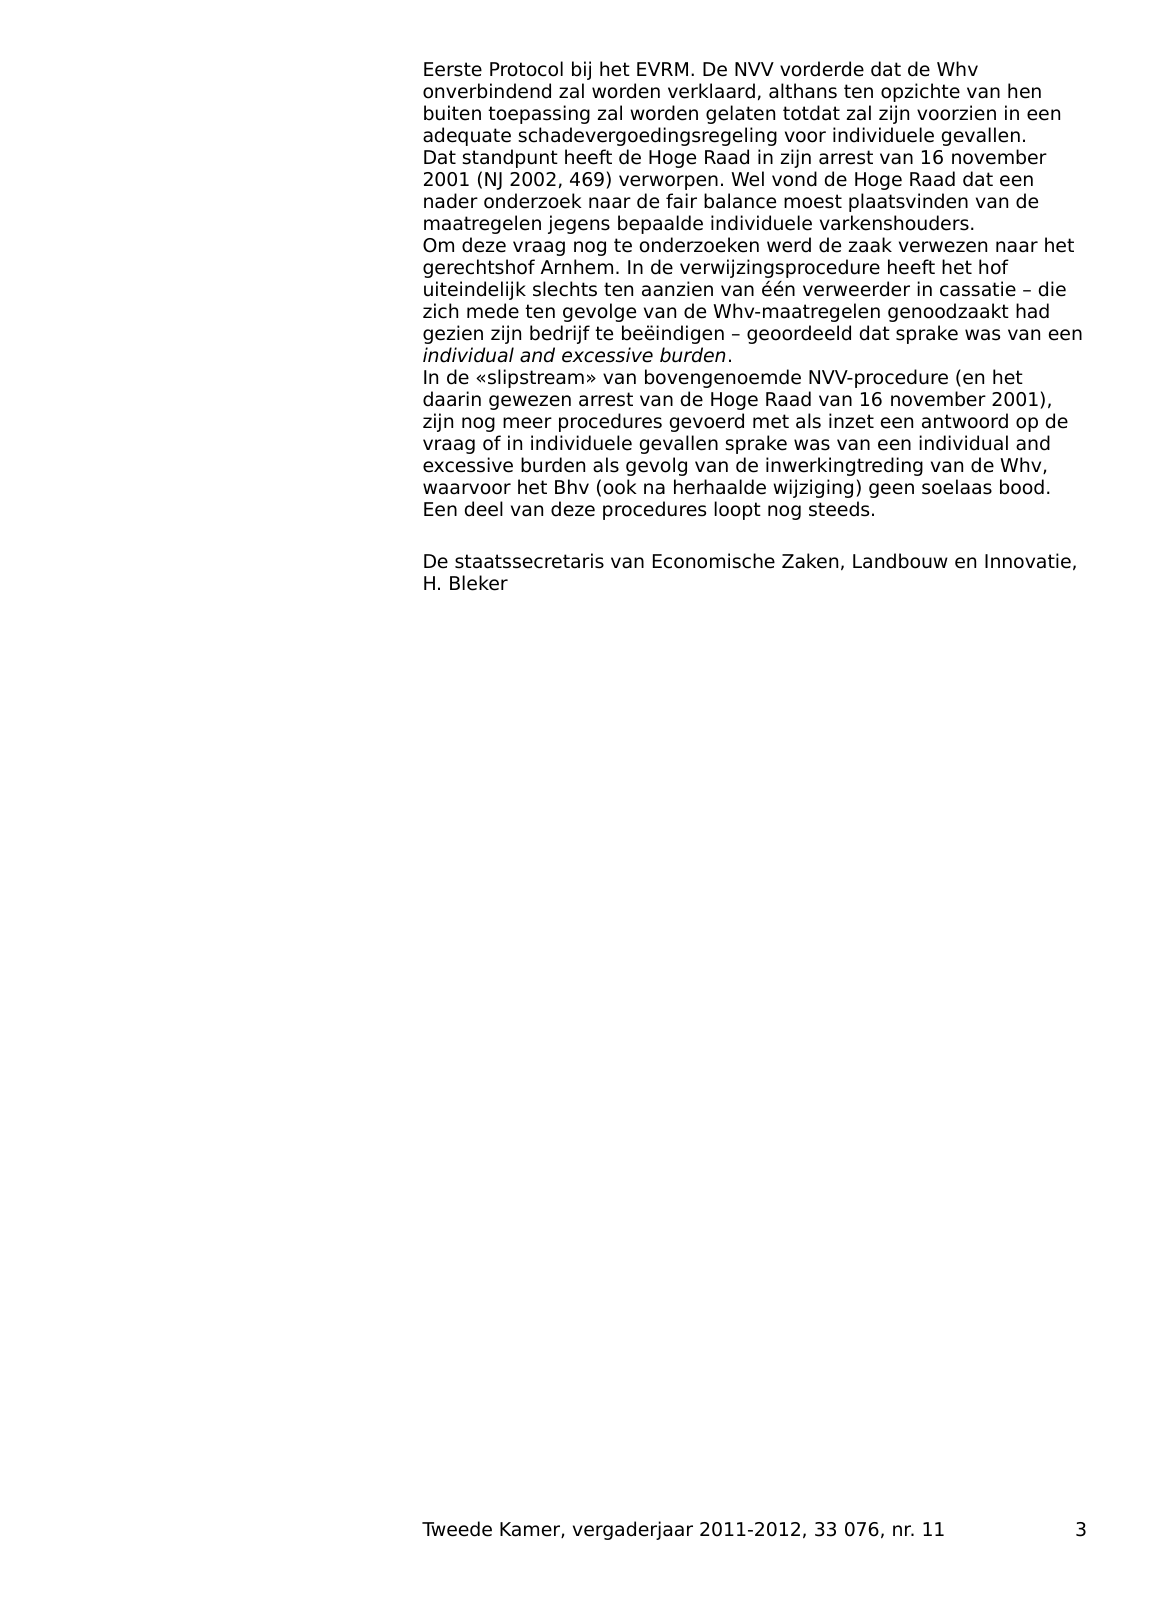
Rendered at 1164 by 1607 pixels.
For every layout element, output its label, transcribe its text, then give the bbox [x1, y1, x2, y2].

text In de «slipstream» van bovengenoemde NVV-procedure (en het daarin gewezen arrest van de Hoge Raad van 16 november 2001), zijn nog meer procedures gevoerd met als inzet een antwoord op de vraag of in individuele gevallen sprake was van een individual and excessive burden als gevolg van de inwerkingtreding van de Whv, waarvoor het Bhv (ook na herhaalde wijziging) geen soelaas bood. Een deel van deze procedures loopt nog steeds. [422, 367, 1087, 521]
text Om deze vraag nog te onderzoeken werd de zaak verwezen naar het gerechtshof Arnhem. In de verwijzingsprocedure heeft het hof uiteindelijk slechts ten aanzien van één verweerder in cassatie – die zich mede ten gevolge van de Whv-maatregelen genoodzaakt had gezien zijn bedrijf te beëindigen – geoordeeld dat sprake was van een individual and excessive burden. [422, 235, 1087, 367]
text Dat standpunt heeft de Hoge Raad in zijn arrest van 16 november 2001 (NJ 2002, 469) verworpen. Wel vond de Hoge Raad dat een nader onderzoek naar de fair balance moest plaatsvinden van de maatregelen jegens bepaalde individuele varkenshouders. [422, 147, 1087, 235]
text Eerste Protocol bij het EVRM. De NVV vorderde dat de Whv onverbindend zal worden verklaard, althans ten opzichte van hen buiten toepassing zal worden gelaten totdat zal zijn voorzien in een adequate schadevergoedingsregeling voor individuele gevallen. [422, 59, 1087, 147]
text De staatssecretaris van Economische Zaken, Landbouw en Innovatie, H. Bleker [422, 551, 1087, 594]
